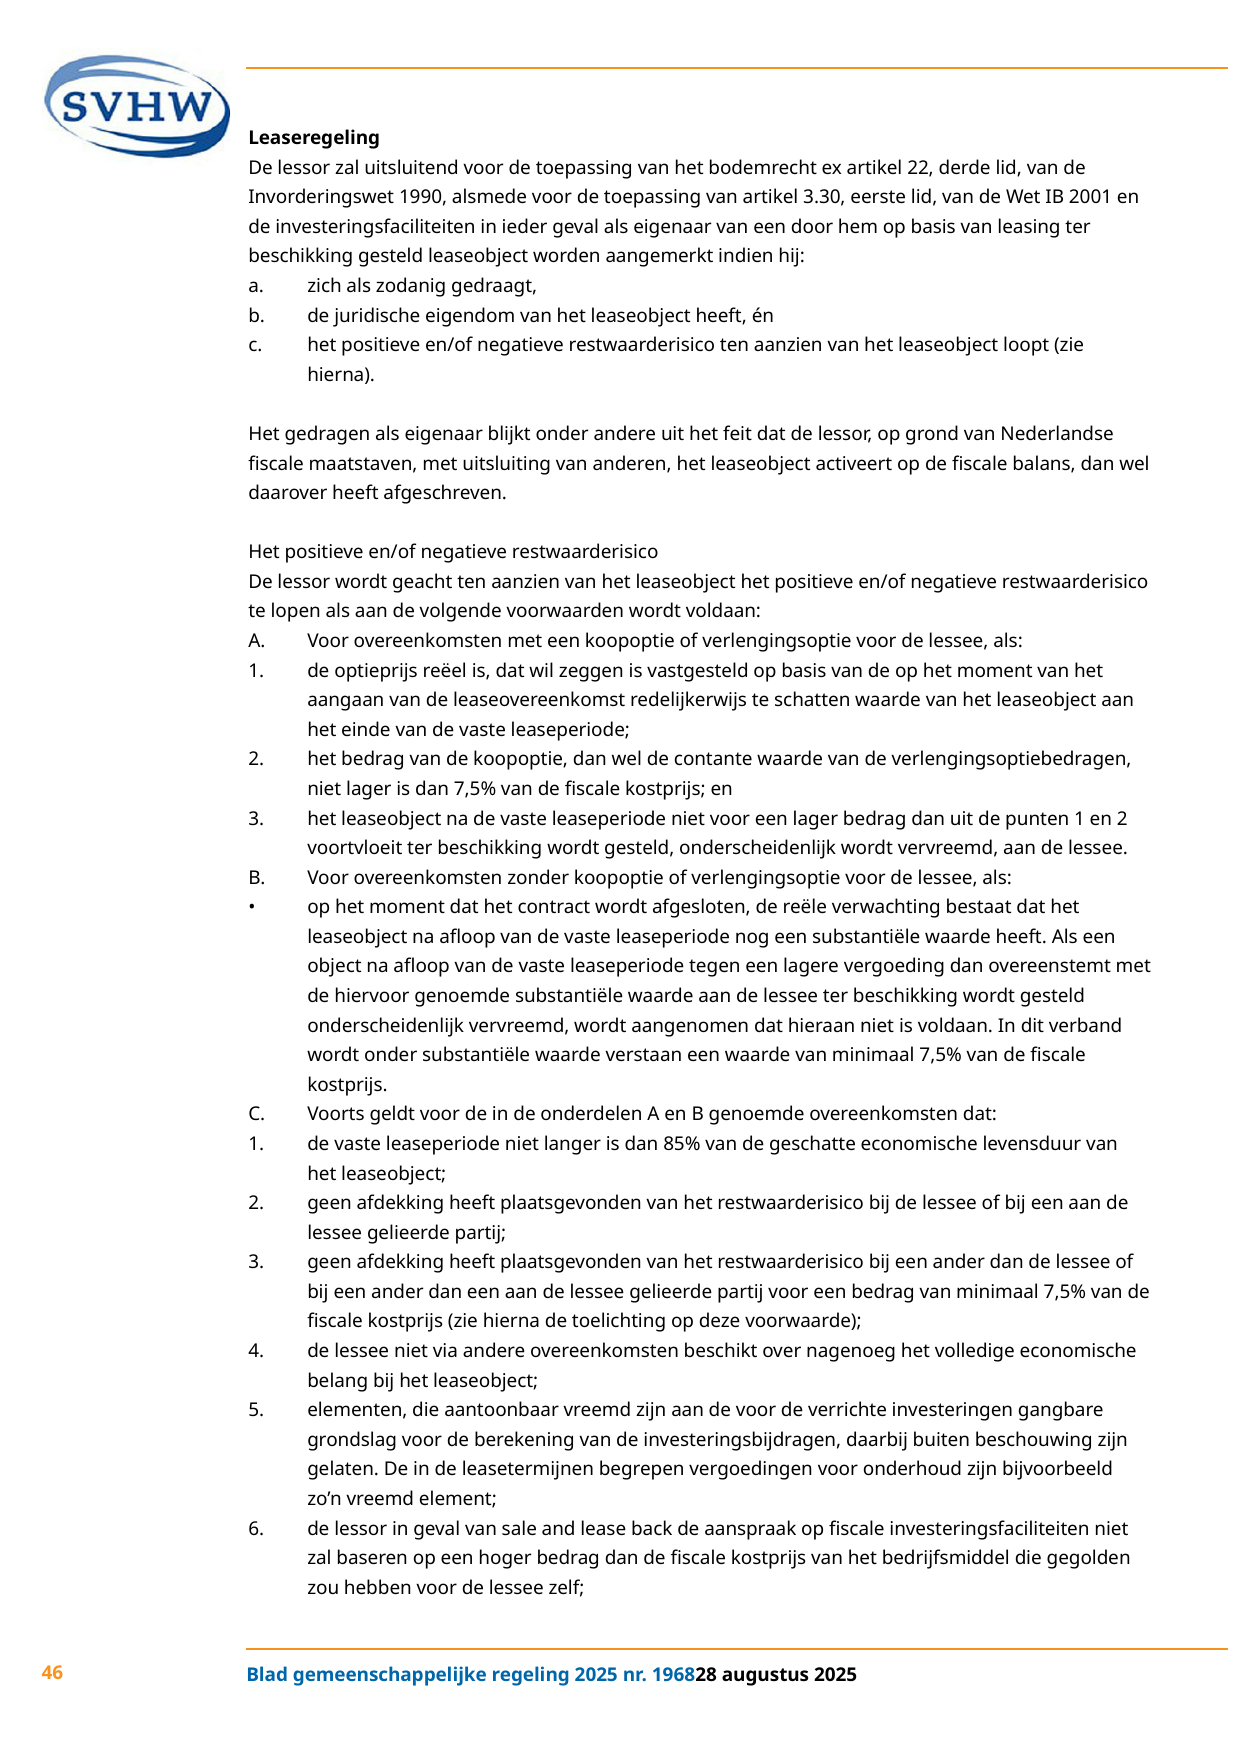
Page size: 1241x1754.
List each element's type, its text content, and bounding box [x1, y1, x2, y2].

list zich als zodanig gedraagt, [248, 272, 1152, 298]
list Voorts geldt voor de in de onderdelen A en B genoemde overeenkomsten dat: [248, 1101, 1152, 1126]
text De lessor zal uitsluitend voor de toepassing van het bodemrecht ex artikel 22, derde lid, van de Invorderingswet 1990, alsmede voor de toepassing van artikel 3.30, eerste lid, van de Wet IB 2001 en de investeringsfaciliteiten in ieder geval als eigenaar van een door hem op basis van leasing ter beschikking gesteld leaseobject worden aangemerkt indien hij: [248, 154, 1152, 268]
list Voor overeenkomsten zonder koopoptie of verlengingsoptie voor de lessee, als: [248, 864, 1152, 890]
list op het moment dat het contract wordt afgesloten, de reële verwachting bestaat dat het leaseobject na afloop van de vaste leaseperiode nog een substantiële waarde heeft. Als een object na afloop van de vaste leaseperiode tegen een lagere vergoeding dan overeenstemt met de hiervoor genoemde substantiële waarde aan de lessee ter beschikking wordt gesteld onderscheidenlijk vervreemd, wordt aangenomen dat hieraan niet is voldaan. In dit verband wordt onder substantiële waarde verstaan een waarde van minimaal 7,5% van de fiscale kostprijs. [248, 893, 1152, 1097]
list geen afdekking heeft plaatsgevonden van het restwaarderisico bij een ander dan de lessee of bij een ander dan een aan de lessee gelieerde partij voor een bedrag van minimaal 7,5% van de fiscale kostprijs (zie hierna de toelichting op deze voorwaarde); [248, 1248, 1152, 1333]
list het bedrag van de koopoptie, dan wel de contante waarde van de verlengingsoptiebedragen, niet lager is dan 7,5% van de fiscale kostprijs; en [248, 746, 1152, 801]
list geen afdekking heeft plaatsgevonden van het restwaarderisico bij de lessee of bij een aan de lessee gelieerde partij; [248, 1189, 1152, 1245]
text Het positieve en/of negatieve restwaarderisico [248, 538, 1152, 564]
list de lessee niet via andere overeenkomsten beschikt over nagenoeg het volledige economische belang bij het leaseobject; [248, 1337, 1152, 1393]
list Voor overeenkomsten met een koopoptie of verlengingsoptie voor de lessee, als: [248, 627, 1152, 653]
list het leaseobject na de vaste leaseperiode niet voor een lager bedrag dan uit de punten 1 en 2 voortvloeit ter beschikking wordt gesteld, onderscheidenlijk wordt vervreemd, aan de lessee. [248, 805, 1152, 860]
list de optieprijs reëel is, dat wil zeggen is vastgesteld op basis van de op het moment van het aangaan van de leaseovereenkomst redelijkerwijs te schatten waarde van het leaseobject aan het einde van de vaste leaseperiode; [248, 657, 1152, 742]
list het positieve en/of negatieve restwaarderisico ten aanzien van het leaseobject loopt (zie hierna). [248, 331, 1152, 387]
picture [41, 47, 231, 172]
text Het gedragen als eigenaar blijkt onder andere uit het feit dat de lessor, op grond van Nederlandse fiscale maatstaven, met uitsluiting van anderen, het leaseobject activeert op de fiscale balans, dan wel daarover heeft afgeschreven. [248, 420, 1152, 505]
text Leaseregeling [248, 124, 1152, 150]
text De lessor wordt geacht ten aanzien van het leaseobject het positieve en/of negatieve restwaarderisico te lopen als aan de volgende voorwaarden wordt voldaan: [248, 568, 1152, 623]
list de lessor in geval van sale and lease back de aanspraak op fiscale investeringsfaciliteiten niet zal baseren op een hoger bedrag dan de fiscale kostprijs van het bedrijfsmiddel die gegolden zou hebben voor de lessee zelf; [248, 1515, 1152, 1600]
list de juridische eigendom van het leaseobject heeft, én [248, 302, 1152, 328]
list elementen, die aantoonbaar vreemd zijn aan de voor de verrichte investeringen gangbare grondslag voor de berekening van de investeringsbijdragen, daarbij buiten beschouwing zijn gelaten. De in de leasetermijnen begrepen vergoedingen voor onderhoud zijn bijvoorbeeld zo’n vreemd element; [248, 1396, 1152, 1511]
list de vaste leaseperiode niet langer is dan 85% van de geschatte economische levensduur van het leaseobject; [248, 1130, 1152, 1186]
